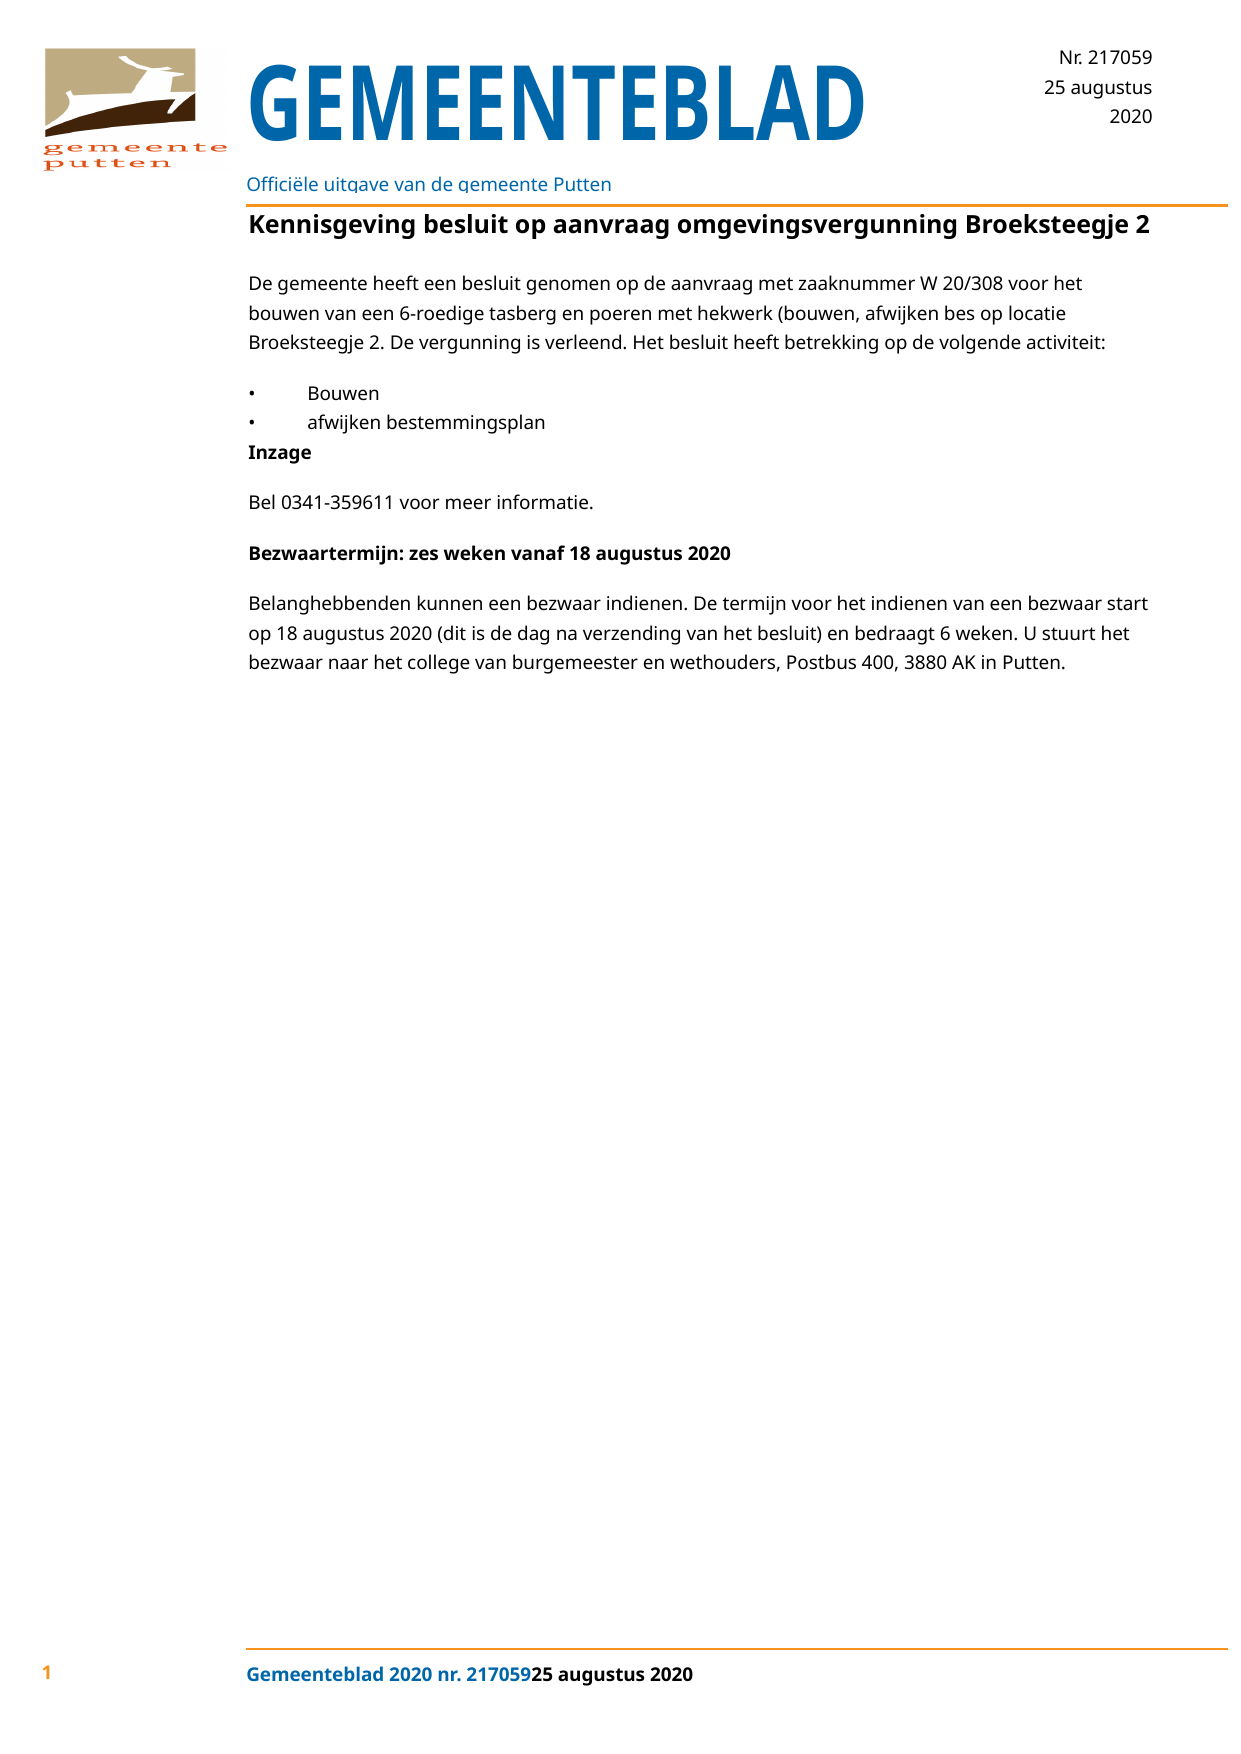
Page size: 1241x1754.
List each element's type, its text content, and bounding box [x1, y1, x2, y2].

picture [41, 47, 231, 172]
text Inzage [248, 439, 1152, 465]
text De gemeente heeft een besluit genomen op de aanvraag met zaaknummer W 20/308 voor het bouwen van een 6-roedige tasberg en poeren met hekwerk (bouwen, afwijken bes op locatie Broeksteegje 2. De vergunning is verleend. Het besluit heeft betrekking op de volgende activiteit: [248, 270, 1152, 355]
list afwijken bestemmingsplan [248, 409, 1152, 435]
text Belanghebbenden kunnen een bezwaar indienen. De termijn voor het indienen van een bezwaar start op 18 augustus 2020 (dit is de dag na verzending van het besluit) en bedraagt 6 weken. U stuurt het bezwaar naar het college van burgemeester en wethouders, Postbus 400, 3880 AK in Putten. [248, 590, 1152, 675]
text Bezwaartermijn: zes weken vanaf 18 augustus 2020 [248, 540, 1152, 566]
text Kennisgeving besluit op aanvraag omgevingsvergunning Broeksteegje 2 [248, 207, 1152, 241]
list Bouwen [248, 380, 1152, 406]
text Bel 0341-359611 voor meer informatie. [248, 489, 1152, 515]
